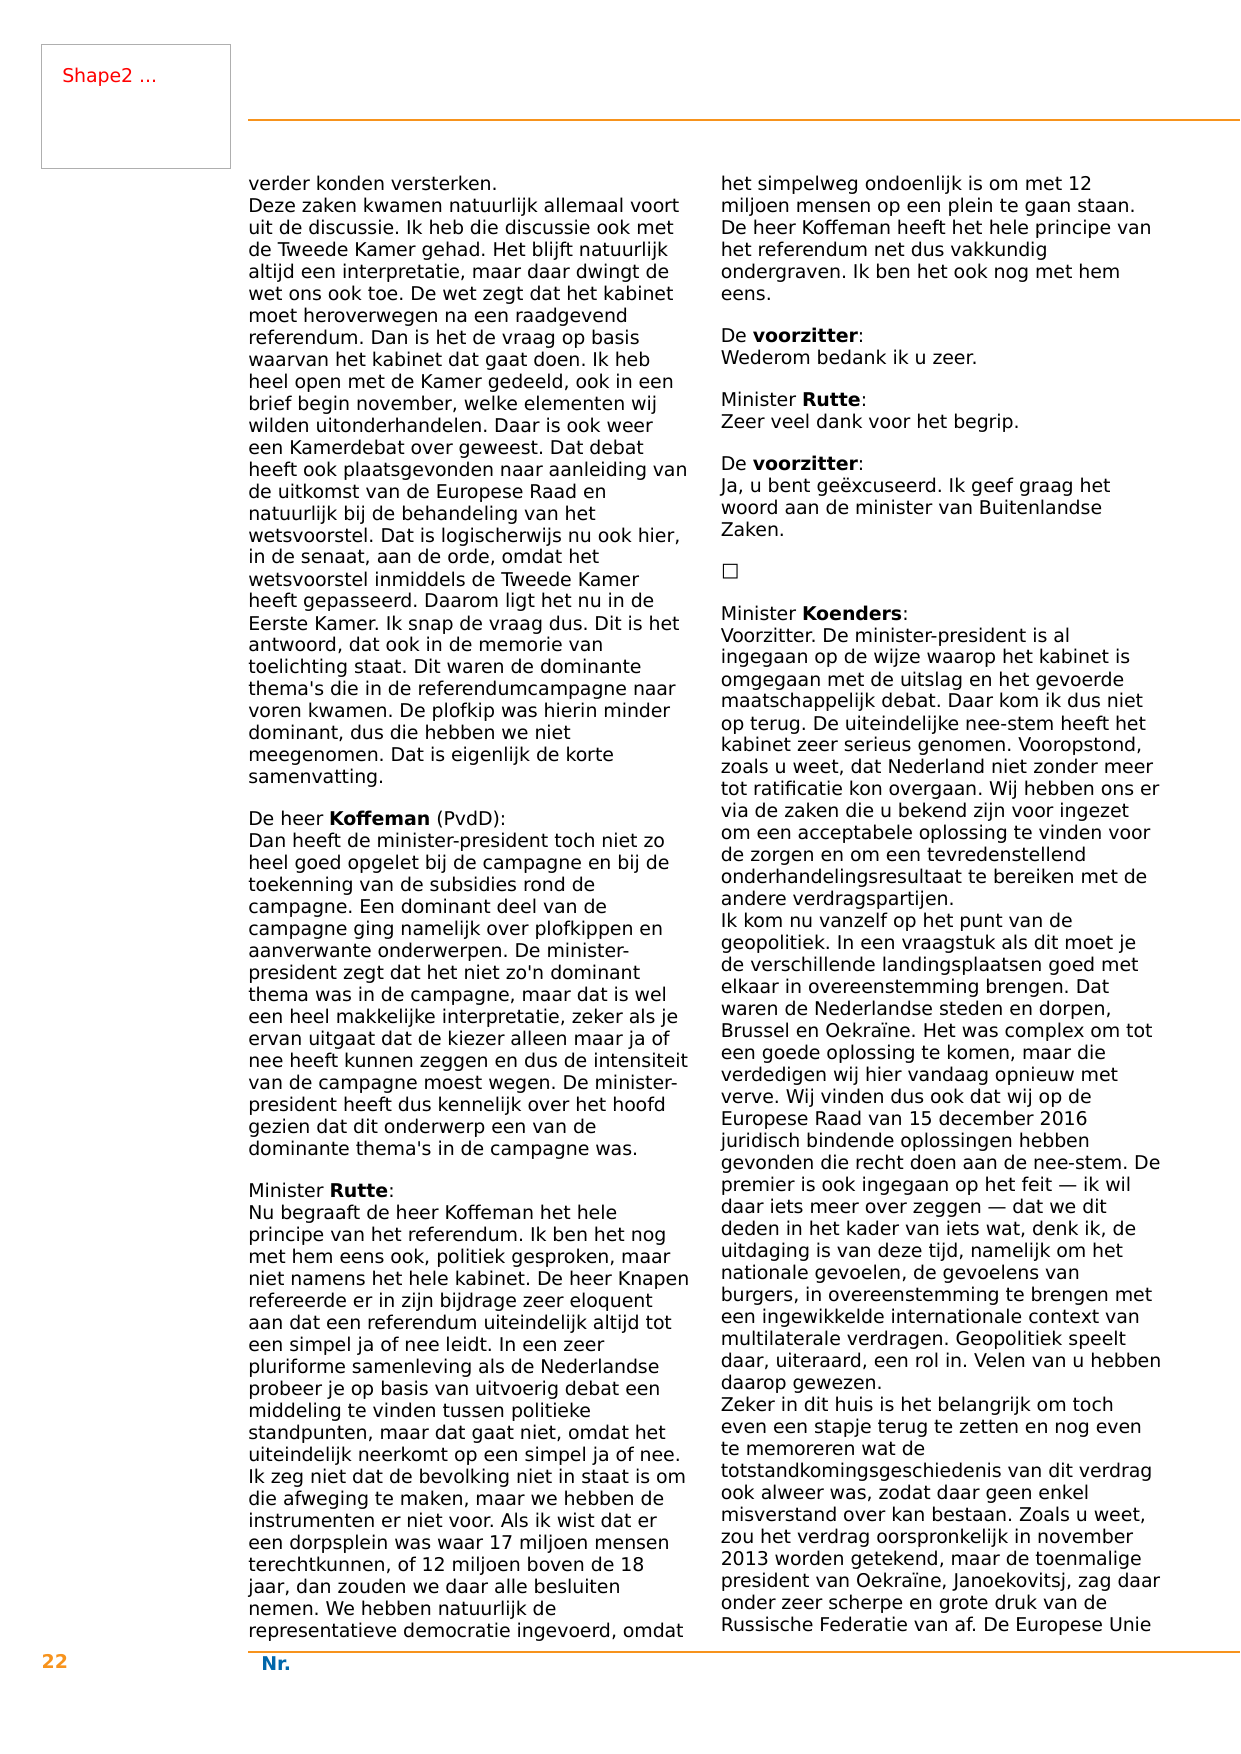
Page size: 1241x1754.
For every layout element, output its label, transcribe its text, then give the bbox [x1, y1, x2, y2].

text het simpelweg ondoenlijk is om met 12 miljoen mensen op een plein te gaan staan. De heer Koffeman heeft het hele principe van het referendum net dus vakkundig ondergraven. Ik ben het ook nog met hem eens. [721, 173, 1163, 305]
text Minister Rutte: [721, 389, 1163, 411]
text Ik kom nu vanzelf op het punt van de geopolitiek. In een vraagstuk als dit moet je de verschillende landingsplaatsen goed met elkaar in overeenstemming brengen. Dat waren de Nederlandse steden en dorpen, Brussel en Oekraïne. Het was complex om tot een goede oplossing te komen, maar die verdedigen wij hier vandaag opnieuw met verve. Wij vinden dus ook dat wij op de Europese Raad van 15 december 2016 juridisch bindende oplossingen hebben gevonden die recht doen aan de nee-stem. De premier is ook ingegaan op het feit — ik wil daar iets meer over zeggen — dat we dit deden in het kader van iets wat, denk ik, de uitdaging is van deze tijd, namelijk om het nationale gevoelen, de gevoelens van burgers, in overeenstemming te brengen met een ingewikkelde internationale context van multilaterale verdragen. Geopolitiek speelt daar, uiteraard, een rol in. Velen van u hebben daarop gewezen. [721, 910, 1163, 1394]
text Wederom bedank ik u zeer. [721, 347, 1163, 369]
text De voorzitter: [721, 453, 1163, 474]
text Deze zaken kwamen natuurlijk allemaal voort uit de discussie. Ik heb die discussie ook met de Tweede Kamer gehad. Het blijft natuurlijk altijd een interpretatie, maar daar dwingt de wet ons ook toe. De wet zegt dat het kabinet moet heroverwegen na een raadgevend referendum. Dan is het de vraag op basis waarvan het kabinet dat gaat doen. Ik heb heel open met de Kamer gedeeld, ook in een brief begin november, welke elementen wij wilden uitonderhandelen. Daar is ook weer een Kamerdebat over geweest. Dat debat heeft ook plaatsgevonden naar aanleiding van de uitkomst van de Europese Raad en natuurlijk bij de behandeling van het wetsvoorstel. Dat is logischerwijs nu ook hier, in de senaat, aan de orde, omdat het wetsvoorstel inmiddels de Tweede Kamer heeft gepasseerd. Daarom ligt het nu in de Eerste Kamer. Ik snap de vraag dus. Dit is het antwoord, dat ook in de memorie van toelichting staat. Dit waren de dominante thema's die in de referendumcampagne naar voren kwamen. De plofkip was hierin minder dominant, dus die hebben we niet meegenomen. Dat is eigenlijk de korte samenvatting. [248, 195, 691, 788]
text Zeker in dit huis is het belangrijk om toch even een stapje terug te zetten en nog even te memoreren wat de totstandkomingsgeschiedenis van dit verdrag ook alweer was, zodat daar geen enkel misverstand over kan bestaan. Zoals u weet, zou het verdrag oorspronkelijk in november 2013 worden getekend, maar de toenmalige president van Oekraïne, Janoekovitsj, zag daar onder zeer scherpe en grote druk van de Russische Federatie van af. De Europese Unie [721, 1394, 1163, 1636]
text Nu begraaft de heer Koffeman het hele principe van het referendum. Ik ben het nog met hem eens ook, politiek gesproken, maar niet namens het hele kabinet. De heer Knapen refereerde er in zijn bijdrage zeer eloquent aan dat een referendum uiteindelijk altijd tot een simpel ja of nee leidt. In een zeer pluriforme samenleving als de Nederlandse probeer je op basis van uitvoerig debat een middeling te vinden tussen politieke standpunten, maar dat gaat niet, omdat het uiteindelijk neerkomt op een simpel ja of nee. Ik zeg niet dat de bevolking niet in staat is om die afweging te maken, maar we hebben de instrumenten er niet voor. Als ik wist dat er een dorpsplein was waar 17 miljoen mensen terechtkunnen, of 12 miljoen boven de 18 jaar, dan zouden we daar alle besluiten nemen. We hebben natuurlijk de representatieve democratie ingevoerd, omdat [248, 1202, 691, 1641]
text Dan heeft de minister-president toch niet zo heel goed opgelet bij de campagne en bij de toekenning van de subsidies rond de campagne. Een dominant deel van de campagne ging namelijk over plofkippen en aanverwante onderwerpen. De minister-president zegt dat het niet zo'n dominant thema was in de campagne, maar dat is wel een heel makkelijke interpretatie, zeker als je ervan uitgaat dat de kiezer alleen maar ja of nee heeft kunnen zeggen en dus de intensiteit van de campagne moest wegen. De minister-president heeft dus kennelijk over het hoofd gezien dat dit onderwerp een van de dominante thema's in de campagne was. [248, 830, 691, 1160]
text Minister Koenders: [721, 602, 1163, 624]
text ⬜ [721, 561, 1163, 582]
text De heer Koffeman (PvdD): [248, 808, 691, 830]
text Voorzitter. De minister-president is al ingegaan op de wijze waarop het kabinet is omgegaan met de uitslag en het gevoerde maatschappelijk debat. Daar kom ik dus niet op terug. De uiteindelijke nee-stem heeft het kabinet zeer serieus genomen. Vooropstond, zoals u weet, dat Nederland niet zonder meer tot ratificatie kon overgaan. Wij hebben ons er via de zaken die u bekend zijn voor ingezet om een acceptabele oplossing te vinden voor de zorgen en om een tevredenstellend onderhandelingsresultaat te bereiken met de andere verdragspartijen. [721, 624, 1163, 910]
text Ja, u bent geëxcuseerd. Ik geef graag het woord aan de minister van Buitenlandse Zaken. [721, 474, 1163, 541]
text Zeer veel dank voor het begrip. [721, 411, 1163, 433]
text De voorzitter: [721, 325, 1163, 347]
text Minister Rutte: [248, 1180, 691, 1202]
text verder konden versterken. [248, 173, 691, 195]
